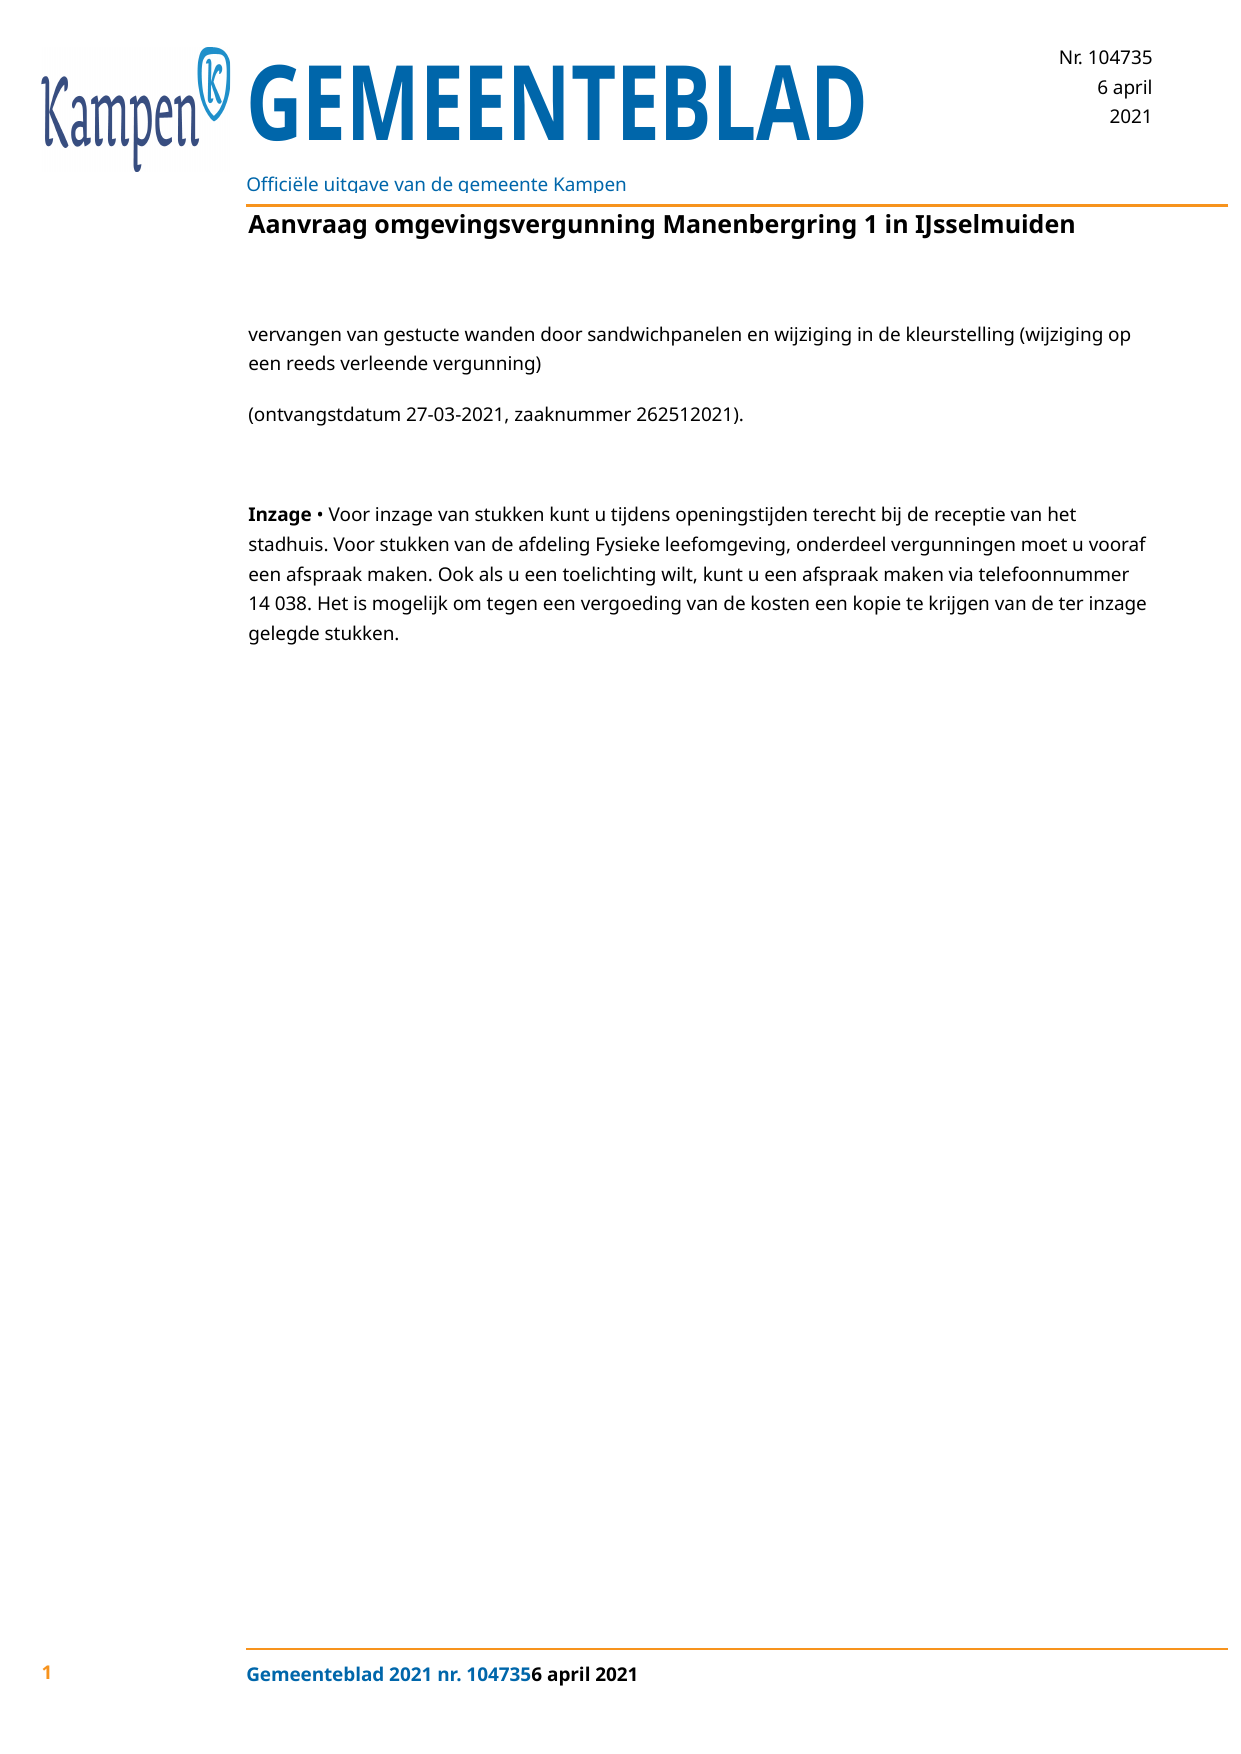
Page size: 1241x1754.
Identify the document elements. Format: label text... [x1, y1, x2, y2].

text (ontvangstdatum 27-03-2021, zaaknummer 262512021). [248, 401, 1152, 426]
picture [41, 47, 231, 172]
text vervangen van gestucte wanden door sandwichpanelen en wijziging in de kleurstelling (wijziging op een reeds verleende vergunning) [248, 321, 1152, 376]
text Inzage • Voor inzage van stukken kunt u tijdens openingstijden terecht bij de receptie van het stadhuis. Voor stukken van de afdeling Fysieke leefomgeving, onderdeel vergunningen moet u vooraf een afspraak maken. Ook als u een toelichting wilt, kunt u een afspraak maken via telefoonnummer 14 038. Het is mogelijk om tegen een vergoeding van de kosten een kopie te krijgen van de ter inzage gelegde stukken. [248, 502, 1152, 646]
text Aanvraag omgevingsvergunning Manenbergring 1 in IJsselmuiden [248, 207, 1152, 241]
